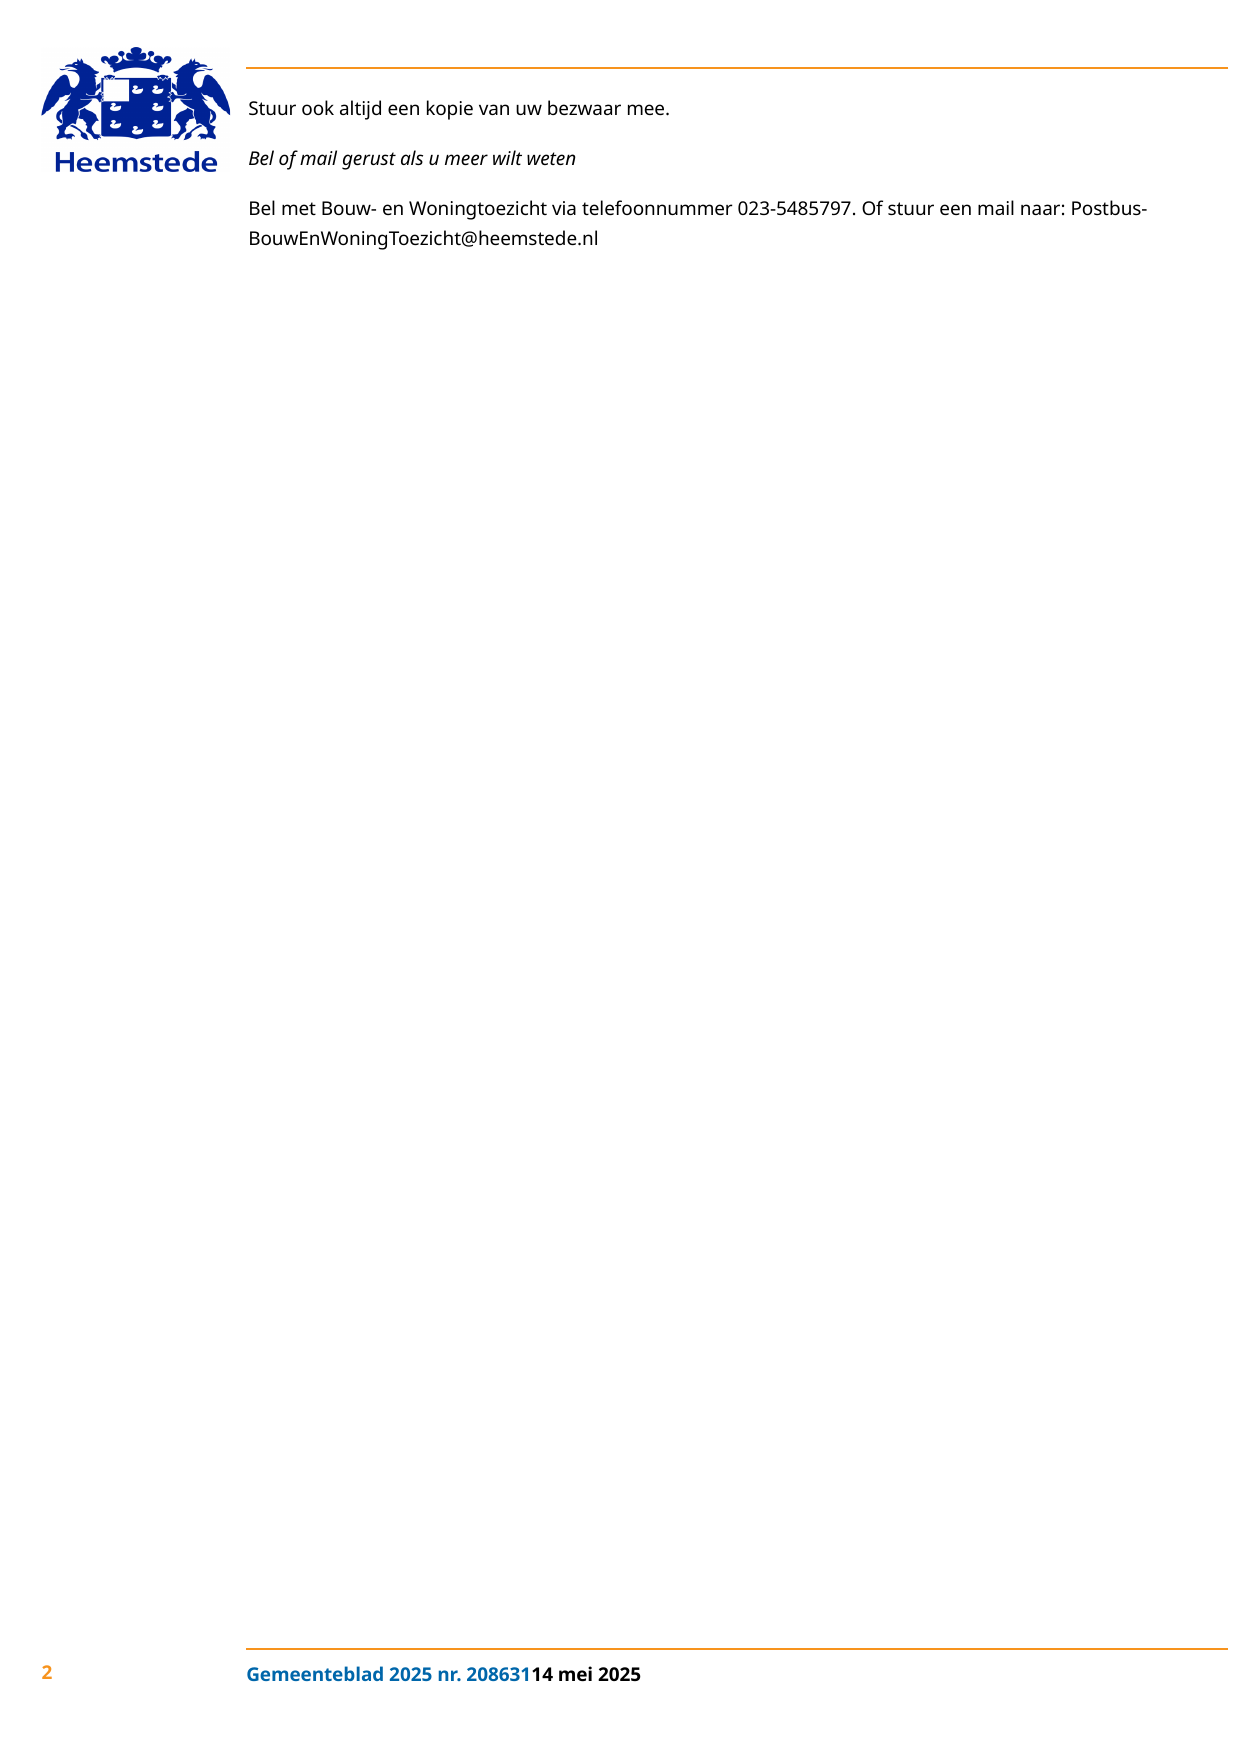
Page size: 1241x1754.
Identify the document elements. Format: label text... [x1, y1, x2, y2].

text Bel of mail gerust als u meer wilt weten [248, 145, 1152, 171]
text Stuur ook altijd een kopie van uw bezwaar mee. [248, 95, 1152, 121]
picture [41, 47, 231, 172]
text Bel met Bouw- en Woningtoezicht via telefoonnummer 023-5485797. Of stuur een mail naar: Postbus-BouwEnWoningToezicht@heemstede.nl [248, 196, 1152, 251]
